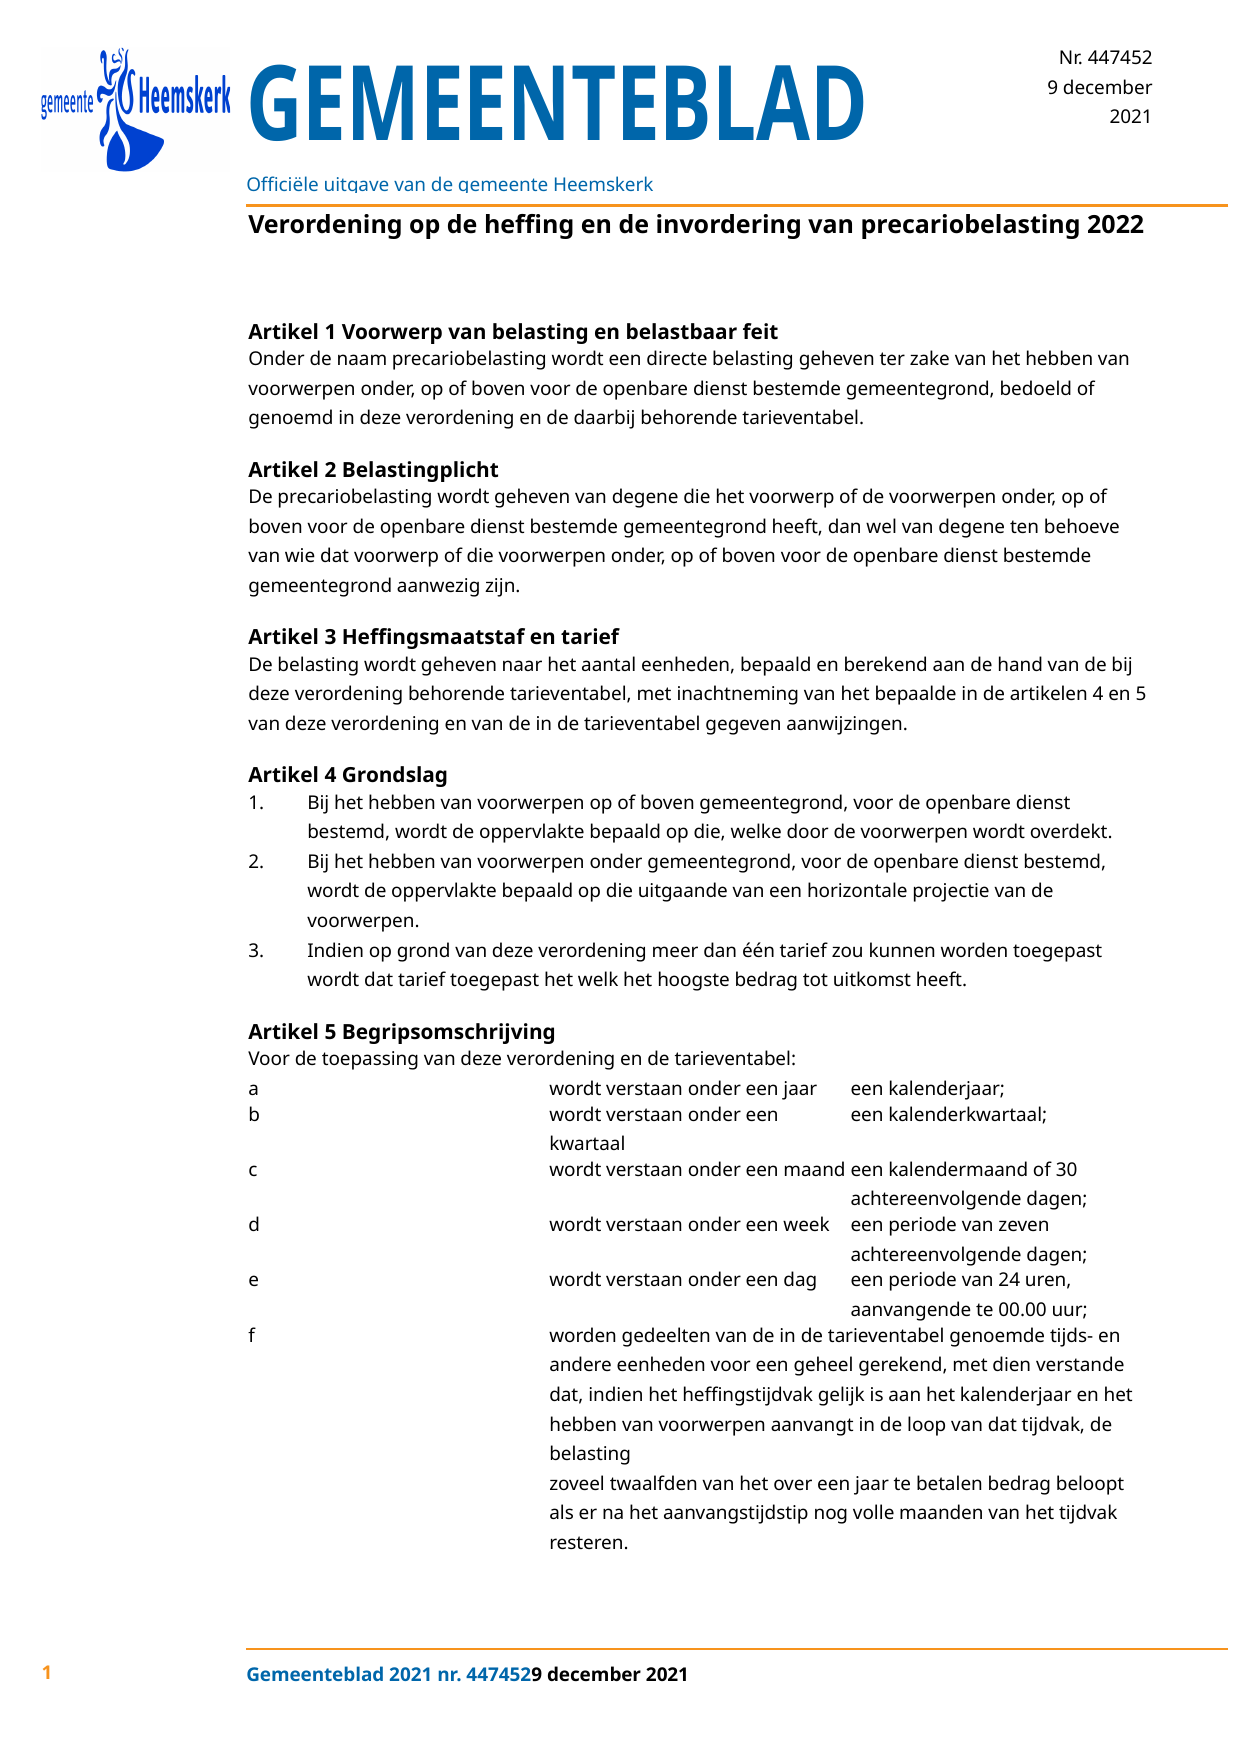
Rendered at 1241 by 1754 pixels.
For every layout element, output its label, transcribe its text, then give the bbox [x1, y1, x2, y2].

table_cell f [248, 1322, 549, 1555]
text Verordening op de heffing en de invordering van precariobelasting 2022 [248, 207, 1152, 241]
table_cell wordt verstaan onder een kwartaal [549, 1101, 850, 1156]
text Onder de naam precariobelasting wordt een directe belasting geheven ter zake van het hebben van voorwerpen onder, op of boven voor de openbare dienst bestemde gemeentegrond, bedoeld of genoemd in deze verordening en de daarbij behorende tarieventabel. [248, 345, 1152, 430]
table_cell een periode van zeven achtereenvolgende dagen; [850, 1211, 1152, 1267]
text Artikel 3 Heffingsmaatstaf en tarief [248, 622, 1152, 651]
table_cell een kalenderkwartaal; [850, 1101, 1152, 1156]
list Indien op grond van deze verordening meer dan één tarief zou kunnen worden toegepast wordt dat tarief toegepast het welk het hoogste bedrag tot uitkomst heeft. [248, 937, 1152, 992]
table_cell c [248, 1156, 549, 1211]
text Artikel 2 Belastingplicht [248, 455, 1152, 483]
table_header een kalenderjaar; [850, 1075, 1152, 1101]
table_cell een kalendermaand of 30 achtereenvolgende dagen; [850, 1156, 1152, 1211]
table_cell wordt verstaan onder een maand [549, 1156, 850, 1211]
text De belasting wordt geheven naar het aantal eenheden, bepaald en berekend aan de hand van de bij deze verordening behorende tarieventabel, met inachtneming van het bepaalde in de artikelen 4 en 5 van deze verordening en van de in de tarieventabel gegeven aanwijzingen. [248, 651, 1152, 736]
table_cell b [248, 1101, 549, 1156]
table_cell wordt verstaan onder een week [549, 1211, 850, 1267]
text Artikel 1 Voorwerp van belasting en belastbaar feit [248, 317, 1152, 345]
list Bij het hebben van voorwerpen op of boven gemeentegrond, voor de openbare dienst bestemd, wordt de oppervlakte bepaald op die, welke door de voorwerpen wordt overdekt. [248, 789, 1152, 844]
table_header a [248, 1075, 549, 1101]
table_cell d [248, 1211, 549, 1267]
table_header wordt verstaan onder een jaar [549, 1075, 850, 1101]
text De precariobelasting wordt geheven van degene die het voorwerp of de voorwerpen onder, op of boven voor de openbare dienst bestemde gemeentegrond heeft, dan wel van degene ten behoeve van wie dat voorwerp of die voorwerpen onder, op of boven voor de openbare dienst bestemde gemeentegrond aanwezig zijn. [248, 483, 1152, 598]
text Artikel 4 Grondslag [248, 761, 1152, 789]
table_cell worden gedeelten van de in de tarieventabel genoemde tijds- en andere eenheden voor een geheel gerekend, met dien verstande dat, indien het heffingstijdvak gelijk is aan het kalenderjaar en het hebben van voorwerpen aanvangt in de loop van dat tijdvak, de belasting zoveel twaalfden van het over een jaar te betalen bedrag beloopt als er na het aanvangstijdstip nog volle maanden van het tijdvak resteren. [549, 1322, 1152, 1555]
text Artikel 5 Begripsomschrijving [248, 1017, 1152, 1045]
table_cell e [248, 1267, 549, 1322]
table_cell wordt verstaan onder een dag [549, 1267, 850, 1322]
list Bij het hebben van voorwerpen onder gemeentegrond, voor de openbare dienst bestemd, wordt de oppervlakte bepaald op die uitgaande van een horizontale projectie van de voorwerpen. [248, 848, 1152, 933]
table_cell een periode van 24 uren, aanvangende te 00.00 uur; [850, 1267, 1152, 1322]
text Voor de toepassing van deze verordening en de tarieventabel: [248, 1045, 1152, 1071]
picture [41, 47, 231, 172]
